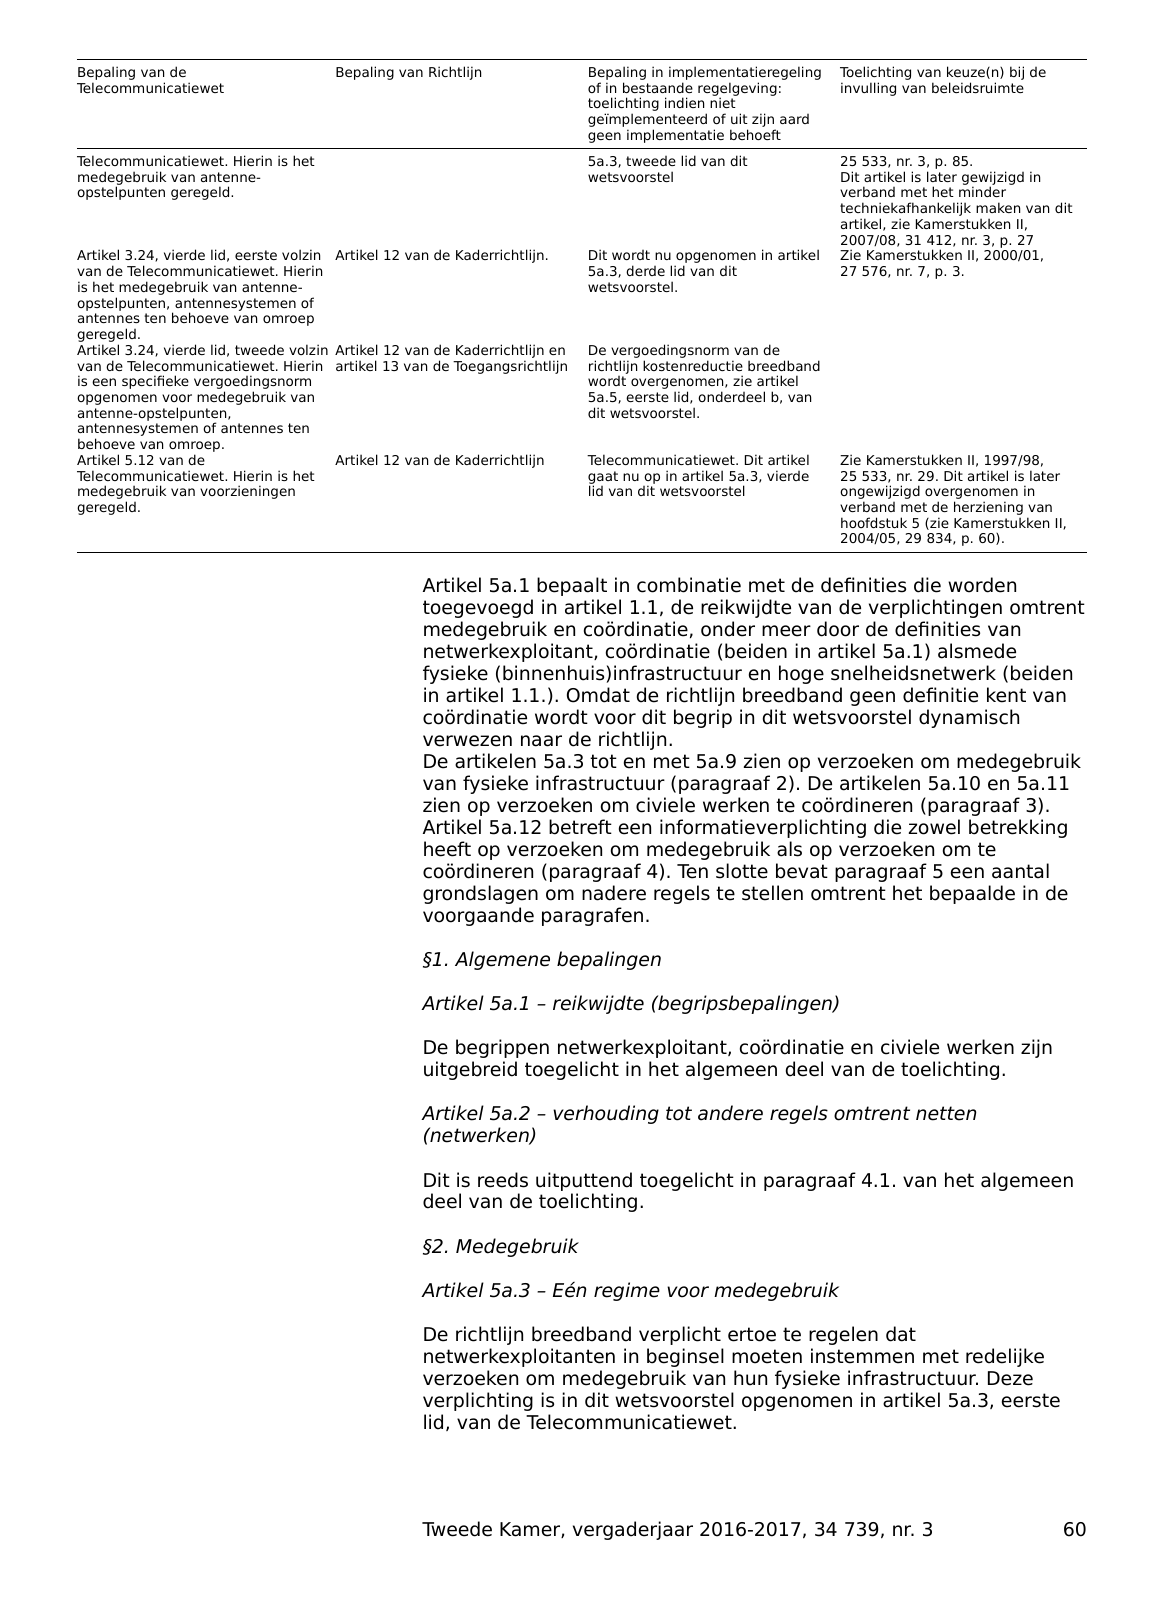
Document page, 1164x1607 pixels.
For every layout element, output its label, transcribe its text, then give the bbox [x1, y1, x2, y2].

table_cell Telecommunicatiewet. Hierin is het medegebruik van antenne-opstelpunten geregeld. [77, 149, 329, 248]
table_header Bepaling van de Telecommunicatiewet [77, 60, 329, 148]
table_cell Artikel 3.24, vierde lid, eerste volzin van de Telecommunicatiewet. Hierin is het medegebruik van antenne-opstelpunten, antennesystemen of antennes ten behoeve van omroep geregeld. [77, 248, 329, 343]
table_cell Telecommunicatiewet. Dit artikel gaat nu op in artikel 5a.3, vierde lid van dit wetsvoorstel [582, 453, 834, 552]
table_cell [834, 343, 1087, 453]
table_cell Artikel 12 van de Kaderrichtlijn en artikel 13 van de Toegangsrichtlijn [329, 343, 582, 453]
text Artikel 5a.1 bepaalt in combinatie met de definities die worden toegevoegd in artikel 1.1, de reikwijdte van de verplichtingen omtrent medegebruik en coördinatie, onder meer door de definities van netwerkexploitant, coördinatie (beiden in artikel 5a.1) alsmede fysieke (binnenhuis)infrastructuur en hoge snelheidsnetwerk (beiden in artikel 1.1.). Omdat de richtlijn breedband geen definitie kent van coördinatie wordt voor dit begrip in dit wetsvoorstel dynamisch verwezen naar de richtlijn. [422, 575, 1087, 751]
text Dit is reeds uitputtend toegelicht in paragraaf 4.1. van het algemeen deel van de toelichting. [422, 1169, 1087, 1213]
table_cell Artikel 3.24, vierde lid, tweede volzin van de Telecommunicatiewet. Hierin is een specifieke vergoedingsnorm opgenomen voor medegebruik van antenne-opstelpunten, antennesystemen of antennes ten behoeve van omroep. [77, 343, 329, 453]
table_cell Artikel 12 van de Kaderrichtlijn. [329, 248, 582, 343]
subtitle Artikel 5a.3 – Eén regime voor medegebruik [422, 1280, 1087, 1302]
table_cell 5a.3, tweede lid van dit wetsvoorstel [582, 149, 834, 248]
table_header Bepaling van Richtlijn [329, 60, 582, 148]
table_cell 25 533, nr. 3, p. 85. Dit artikel is later gewijzigd in verband met het minder techniekafhankelijk maken van dit artikel, zie Kamerstukken II, 2007/08, 31 412, nr. 3, p. 27 [834, 149, 1087, 248]
table_cell Artikel 12 van de Kaderrichtlijn [329, 453, 582, 552]
table_cell Zie Kamerstukken II, 1997/98, 25 533, nr. 29. Dit artikel is later ongewijzigd overgenomen in verband met de herziening van hoofdstuk 5 (zie Kamerstukken II, 2004/05, 29 834, p. 60). [834, 453, 1087, 552]
table_cell Dit wordt nu opgenomen in artikel 5a.3, derde lid van dit wetsvoorstel. [582, 248, 834, 343]
text De richtlijn breedband verplicht ertoe te regelen dat netwerkexploitanten in beginsel moeten instemmen met redelijke verzoeken om medegebruik van hun fysieke infrastructuur. Deze verplichting is in dit wetsvoorstel opgenomen in artikel 5a.3, eerste lid, van de Telecommunicatiewet. [422, 1324, 1087, 1434]
subtitle §2. Medegebruik [422, 1236, 1087, 1258]
table_cell Zie Kamerstukken II, 2000/01, 27 576, nr. 7, p. 3. [834, 248, 1087, 343]
subtitle Artikel 5a.2 – verhouding tot andere regels omtrent netten (netwerken) [422, 1103, 1087, 1147]
table_cell [329, 149, 582, 248]
table_cell De vergoedingsnorm van de richtlijn kostenreductie breedband wordt overgenomen, zie artikel 5a.5, eerste lid, onderdeel b, van dit wetsvoorstel. [582, 343, 834, 453]
subtitle Artikel 5a.1 – reikwijdte (begripsbepalingen) [422, 993, 1087, 1015]
text De artikelen 5a.3 tot en met 5a.9 zien op verzoeken om medegebruik van fysieke infrastructuur (paragraaf 2). De artikelen 5a.10 en 5a.11 zien op verzoeken om civiele werken te coördineren (paragraaf 3). Artikel 5a.12 betreft een informatieverplichting die zowel betrekking heeft op verzoeken om medegebruik als op verzoeken om te coördineren (paragraaf 4). Ten slotte bevat paragraaf 5 een aantal grondslagen om nadere regels te stellen omtrent het bepaalde in de voorgaande paragrafen. [422, 751, 1087, 927]
table_cell Artikel 5.12 van de Telecommunicatiewet. Hierin is het medegebruik van voorzieningen geregeld. [77, 453, 329, 552]
subtitle §1. Algemene bepalingen [422, 949, 1087, 971]
table_header Bepaling in implementatieregeling of in bestaande regelgeving: toelichting indien niet geïmplementeerd of uit zijn aard geen implementatie behoeft [582, 60, 834, 148]
text De begrippen netwerkexploitant, coördinatie en civiele werken zijn uitgebreid toegelicht in het algemeen deel van de toelichting. [422, 1037, 1087, 1081]
table_header Toelichting van keuze(n) bij de invulling van beleidsruimte [834, 60, 1087, 148]
